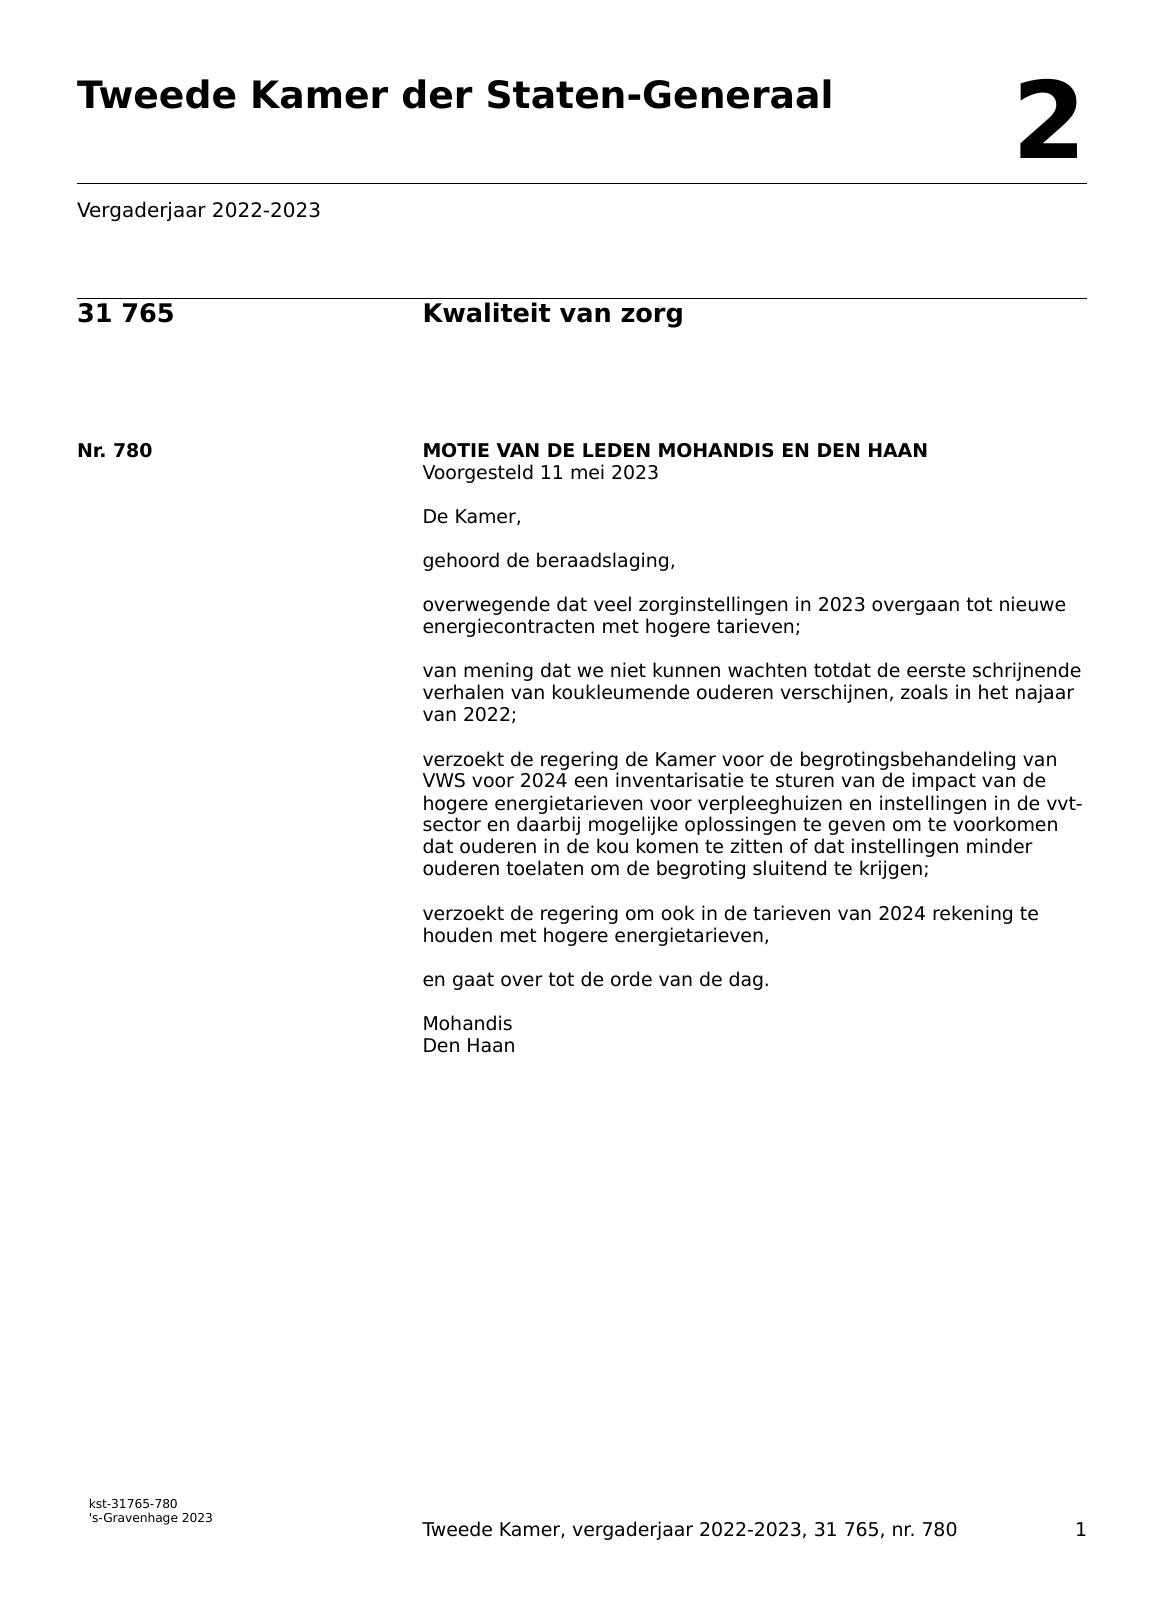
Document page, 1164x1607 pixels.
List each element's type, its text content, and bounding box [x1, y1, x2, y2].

text Den Haan [422, 1035, 1087, 1057]
text verzoekt de regering om ook in de tarieven van 2024 rekening te houden met hogere energietarieven, [422, 902, 1087, 946]
subtitle Nr. 780 MOTIE VAN DE LEDEN MOHANDIS EN DEN HAAN [77, 440, 1087, 462]
subtitle 31 765 Kwaliteit van zorg [77, 299, 1087, 329]
text 's-Gravenhage 2023 [88, 1511, 323, 1525]
text en gaat over tot de orde van de dag. [422, 969, 1087, 991]
table_cell Vergaderjaar 2022-2023 [77, 184, 1087, 298]
text verzoekt de regering de Kamer voor de begrotingsbehandeling van VWS voor 2024 een inventarisatie te sturen van de impact van de hogere energietarieven voor verpleeghuizen en instellingen in de vvt-sector en daarbij mogelijke oplossingen te geven om te voorkomen dat ouderen in de kou komen te zitten of dat instellingen minder ouderen toelaten om de begroting sluitend te krijgen; [422, 748, 1087, 880]
text overwegende dat veel zorginstellingen in 2023 overgaan tot nieuwe energiecontracten met hogere tarieven; [422, 594, 1087, 638]
text Voorgesteld 11 mei 2023 [422, 462, 1087, 484]
table_header 2 [886, 59, 1087, 183]
text Mohandis [422, 1013, 1087, 1035]
text De Kamer, [422, 506, 1087, 528]
table_header Tweede Kamer der Staten-Generaal [77, 59, 886, 183]
text gehoord de beraadslaging, [422, 550, 1087, 572]
text van mening dat we niet kunnen wachten totdat de eerste schrijnende verhalen van koukleumende ouderen verschijnen, zoals in het najaar van 2022; [422, 660, 1087, 726]
text kst-31765-780 [88, 1497, 323, 1511]
